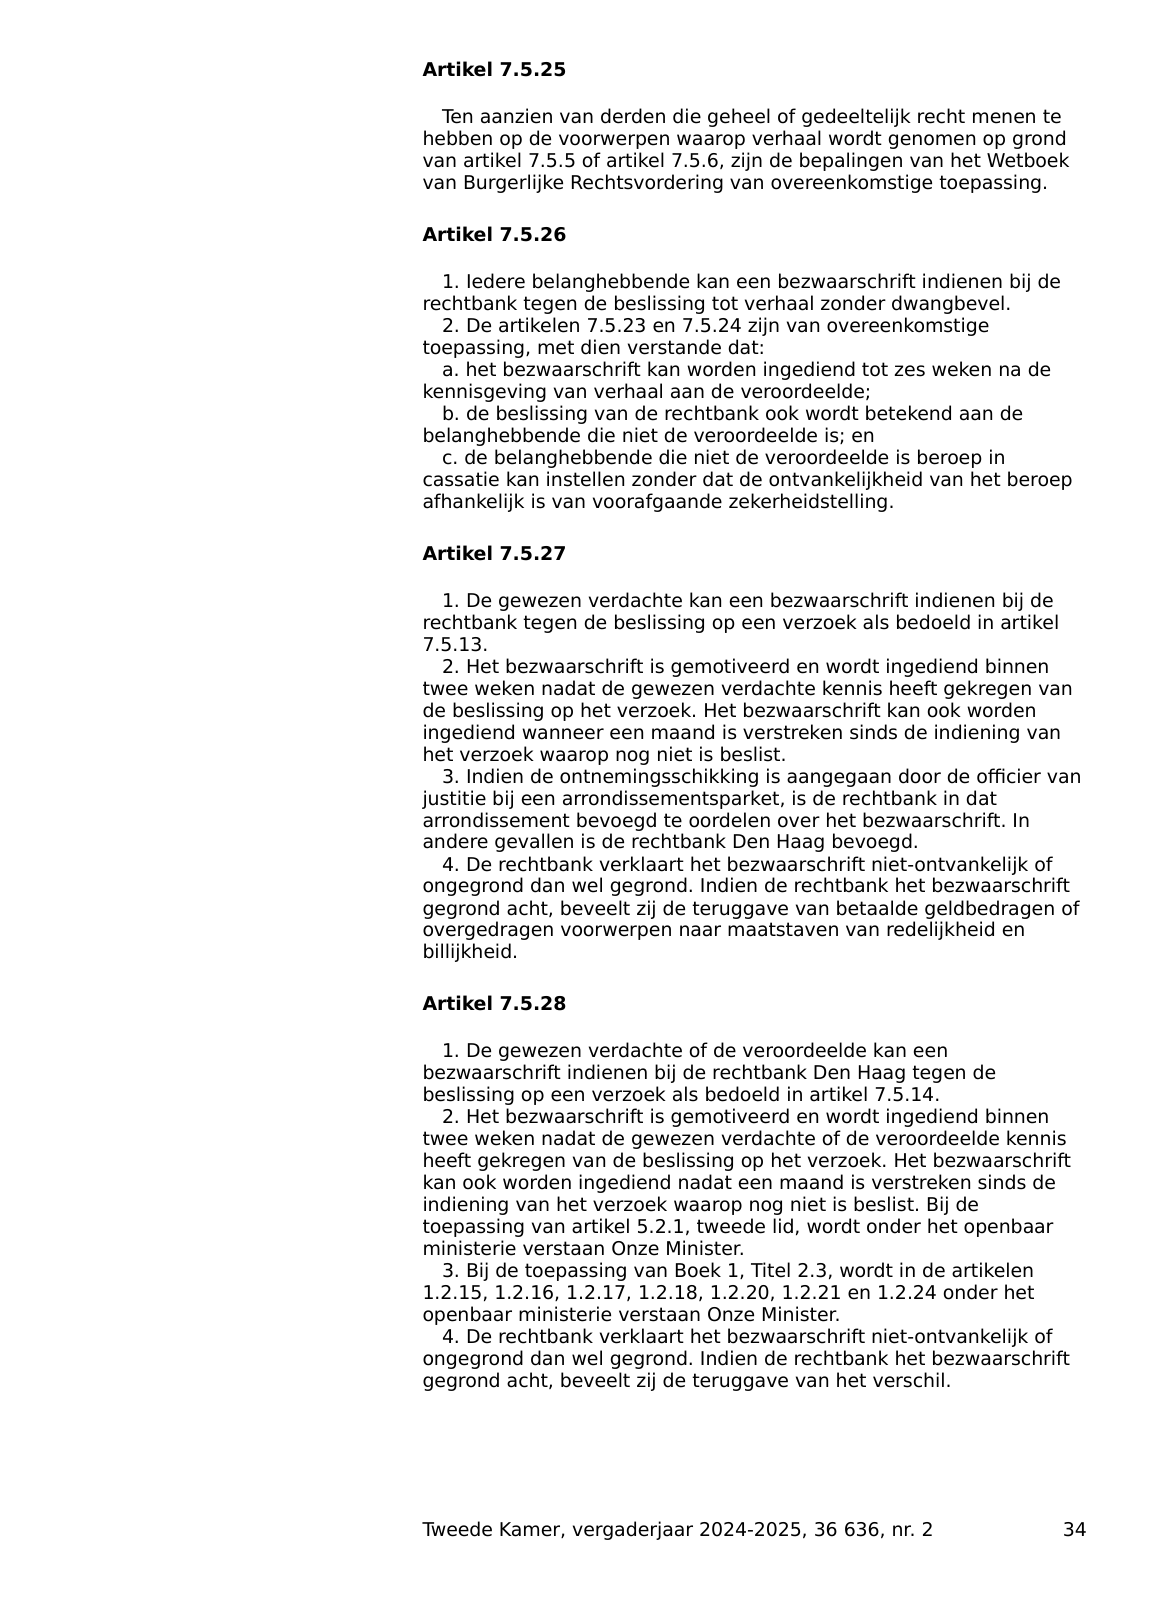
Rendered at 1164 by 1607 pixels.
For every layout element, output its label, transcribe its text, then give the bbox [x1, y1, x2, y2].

subtitle Artikel 7.5.25 [422, 59, 1087, 81]
text 1. Iedere belanghebbende kan een bezwaarschrift indienen bij de rechtbank tegen de beslissing tot verhaal zonder dwangbevel. [422, 271, 1087, 315]
text 4. De rechtbank verklaart het bezwaarschrift niet-ontvankelijk of ongegrond dan wel gegrond. Indien de rechtbank het bezwaarschrift gegrond acht, beveelt zij de teruggave van betaalde geldbedragen of overgedragen voorwerpen naar maatstaven van redelijkheid en billijkheid. [422, 853, 1087, 963]
text 3. Indien de ontnemingsschikking is aangegaan door de officier van justitie bij een arrondissementsparket, is de rechtbank in dat arrondissement bevoegd te oordelen over het bezwaarschrift. In andere gevallen is de rechtbank Den Haag bevoegd. [422, 766, 1087, 853]
text 2. De artikelen 7.5.23 en 7.5.24 zijn van overeenkomstige toepassing, met dien verstande dat: [422, 315, 1087, 359]
text a. het bezwaarschrift kan worden ingediend tot zes weken na de kennisgeving van verhaal aan de veroordeelde; [422, 359, 1087, 403]
subtitle Artikel 7.5.28 [422, 993, 1087, 1015]
text 2. Het bezwaarschrift is gemotiveerd en wordt ingediend binnen twee weken nadat de gewezen verdachte kennis heeft gekregen van de beslissing op het verzoek. Het bezwaarschrift kan ook worden ingediend wanneer een maand is verstreken sinds de indiening van het verzoek waarop nog niet is beslist. [422, 656, 1087, 766]
text Ten aanzien van derden die geheel of gedeeltelijk recht menen te hebben op de voorwerpen waarop verhaal wordt genomen op grond van artikel 7.5.5 of artikel 7.5.6, zijn de bepalingen van het Wetboek van Burgerlijke Rechtsvordering van overeenkomstige toepassing. [422, 106, 1087, 194]
text 4. De rechtbank verklaart het bezwaarschrift niet-ontvankelijk of ongegrond dan wel gegrond. Indien de rechtbank het bezwaarschrift gegrond acht, beveelt zij de teruggave van het verschil. [422, 1326, 1087, 1392]
subtitle Artikel 7.5.27 [422, 543, 1087, 565]
text 1. De gewezen verdachte of de veroordeelde kan een bezwaarschrift indienen bij de rechtbank Den Haag tegen de beslissing op een verzoek als bedoeld in artikel 7.5.14. [422, 1040, 1087, 1106]
subtitle Artikel 7.5.26 [422, 224, 1087, 246]
text 3. Bij de toepassing van Boek 1, Titel 2.3, wordt in de artikelen 1.2.15, 1.2.16, 1.2.17, 1.2.18, 1.2.20, 1.2.21 en 1.2.24 onder het openbaar ministerie verstaan Onze Minister. [422, 1260, 1087, 1326]
text 1. De gewezen verdachte kan een bezwaarschrift indienen bij de rechtbank tegen de beslissing op een verzoek als bedoeld in artikel 7.5.13. [422, 590, 1087, 656]
text c. de belanghebbende die niet de veroordeelde is beroep in cassatie kan instellen zonder dat de ontvankelijkheid van het beroep afhankelijk is van voorafgaande zekerheidstelling. [422, 447, 1087, 513]
text 2. Het bezwaarschrift is gemotiveerd en wordt ingediend binnen twee weken nadat de gewezen verdachte of de veroordeelde kennis heeft gekregen van de beslissing op het verzoek. Het bezwaarschrift kan ook worden ingediend nadat een maand is verstreken sinds de indiening van het verzoek waarop nog niet is beslist. Bij de toepassing van artikel 5.2.1, tweede lid, wordt onder het openbaar ministerie verstaan Onze Minister. [422, 1106, 1087, 1260]
text b. de beslissing van de rechtbank ook wordt betekend aan de belanghebbende die niet de veroordeelde is; en [422, 403, 1087, 447]
